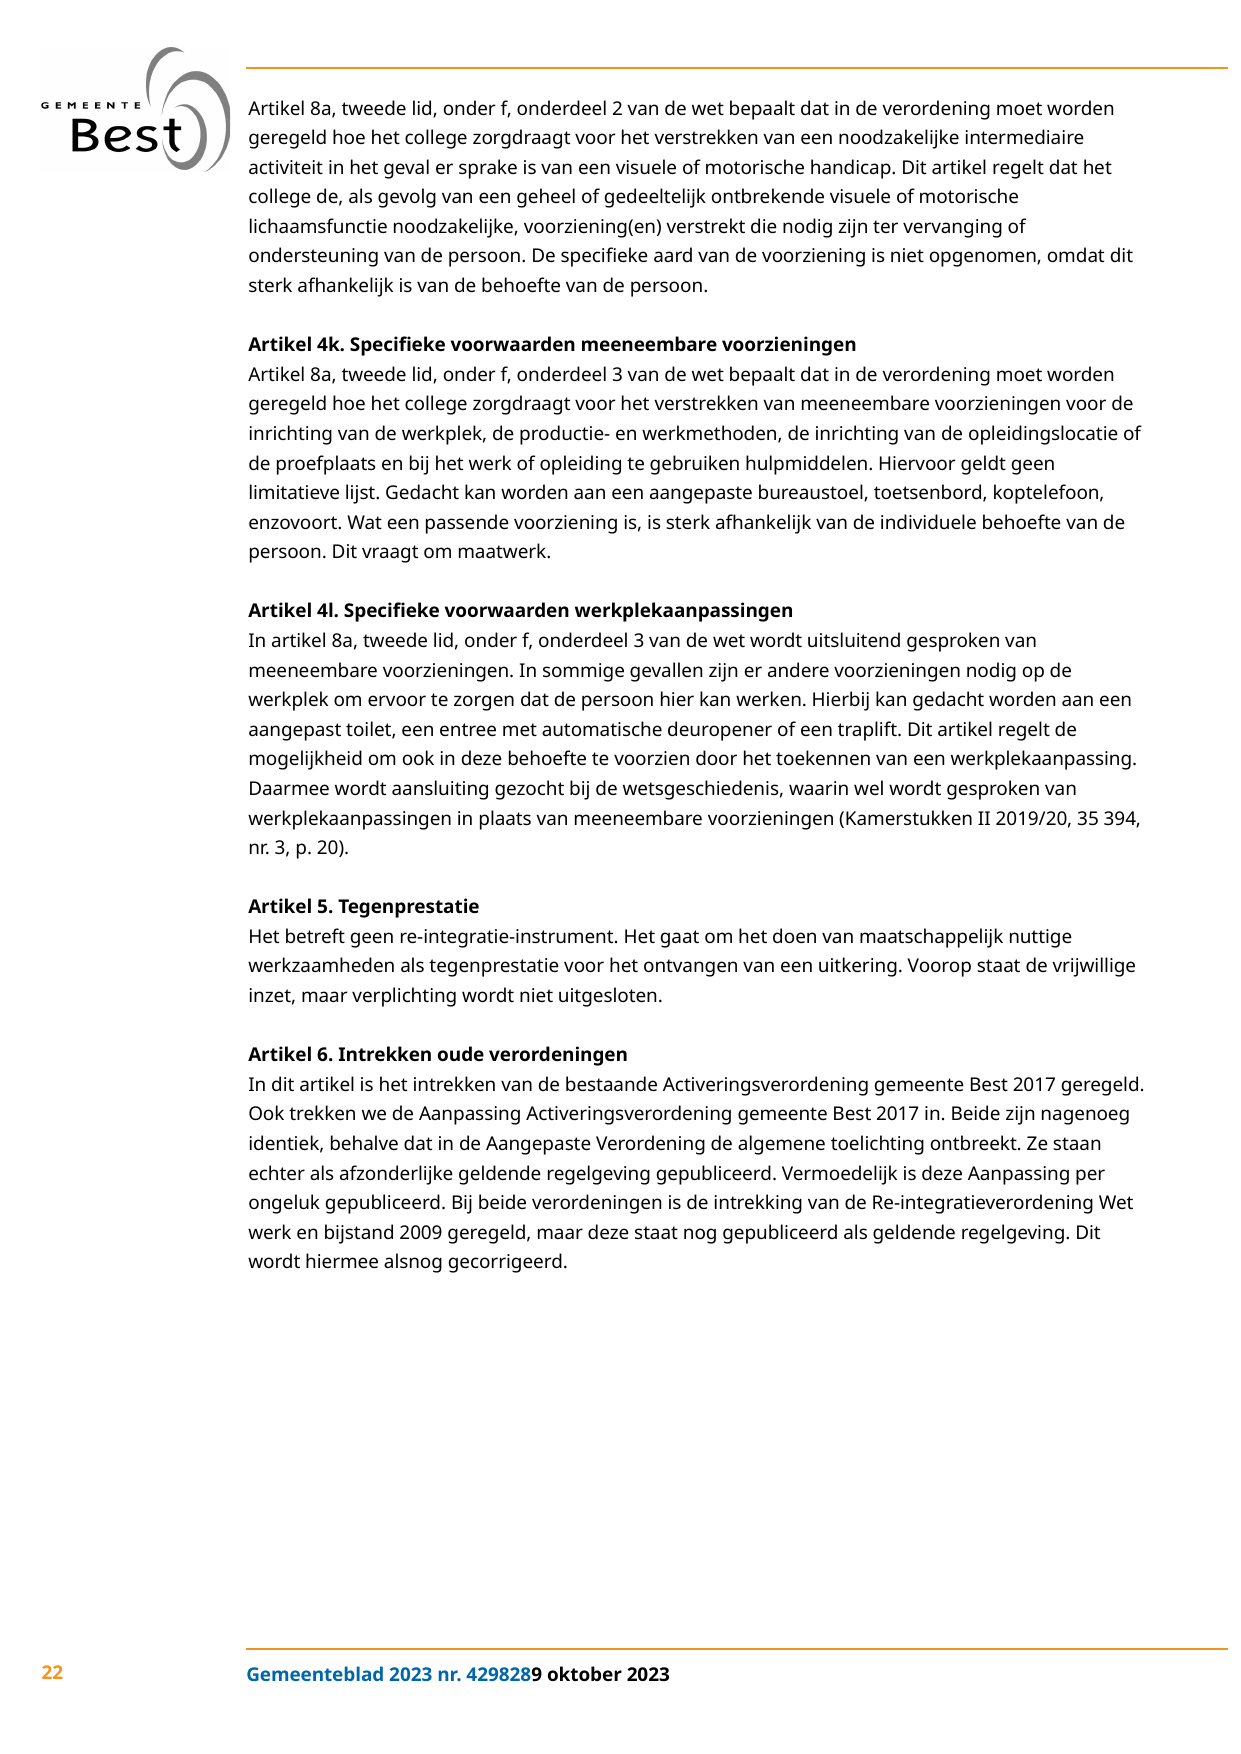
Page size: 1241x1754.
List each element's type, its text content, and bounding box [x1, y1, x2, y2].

text Artikel 6. Intrekken oude verordeningen [248, 1041, 1152, 1067]
picture [41, 47, 231, 172]
text Het betreft geen re-integratie-instrument. Het gaat om het doen van maatschappelijk nuttige werkzaamheden als tegenprestatie voor het ontvangen van een uitkering. Voorop staat de vrijwillige inzet, maar verplichting wordt niet uitgesloten. [248, 923, 1152, 1008]
text Artikel 4k. Specifieke voorwaarden meeneembare voorzieningen [248, 331, 1152, 357]
text Artikel 8a, tweede lid, onder f, onderdeel 3 van de wet bepaalt dat in de verordening moet worden geregeld hoe het college zorgdraagt voor het verstrekken van meeneembare voorzieningen voor de inrichting van de werkplek, de productie- en werkmethoden, de inrichting van de opleidingslocatie of de proefplaats en bij het werk of opleiding te gebruiken hulpmiddelen. Hiervoor geldt geen limitatieve lijst. Gedacht kan worden aan een aangepaste bureaustoel, toetsenbord, koptelefoon, enzovoort. Wat een passende voorziening is, is sterk afhankelijk van de individuele behoefte van de persoon. Dit vraagt om maatwerk. [248, 361, 1152, 564]
text Artikel 4l. Specifieke voorwaarden werkplekaanpassingen [248, 598, 1152, 623]
text Artikel 8a, tweede lid, onder f, onderdeel 2 van de wet bepaalt dat in de verordening moet worden geregeld hoe het college zorgdraagt voor het verstrekken van een noodzakelijke intermediaire activiteit in het geval er sprake is van een visuele of motorische handicap. Dit artikel regelt dat het college de, als gevolg van een geheel of gedeeltelijk ontbrekende visuele of motorische lichaamsfunctie noodzakelijke, voorziening(en) verstrekt die nodig zijn ter vervanging of ondersteuning van de persoon. De specifieke aard van de voorziening is niet opgenomen, omdat dit sterk afhankelijk is van de behoefte van de persoon. [248, 95, 1152, 298]
text In dit artikel is het intrekken van de bestaande Activeringsverordening gemeente Best 2017 geregeld. Ook trekken we de Aanpassing Activeringsverordening gemeente Best 2017 in. Beide zijn nagenoeg identiek, behalve dat in de Aangepaste Verordening de algemene toelichting ontbreekt. Ze staan echter als afzonderlijke geldende regelgeving gepubliceerd. Vermoedelijk is deze Aanpassing per ongeluk gepubliceerd. Bij beide verordeningen is de intrekking van de Re-integratieverordening Wet werk en bijstand 2009 geregeld, maar deze staat nog gepubliceerd als geldende regelgeving. Dit wordt hiermee alsnog gecorrigeerd. [248, 1071, 1152, 1274]
text In artikel 8a, tweede lid, onder f, onderdeel 3 van de wet wordt uitsluitend gesproken van meeneembare voorzieningen. In sommige gevallen zijn er andere voorzieningen nodig op de werkplek om ervoor te zorgen dat de persoon hier kan werken. Hierbij kan gedacht worden aan een aangepast toilet, een entree met automatische deuropener of een traplift. Dit artikel regelt de mogelijkheid om ook in deze behoefte te voorzien door het toekennen van een werkplekaanpassing. Daarmee wordt aansluiting gezocht bij de wetsgeschiedenis, waarin wel wordt gesproken van werkplekaanpassingen in plaats van meeneembare voorzieningen (Kamerstukken II 2019/20, 35 394, nr. 3, p. 20). [248, 627, 1152, 860]
text Artikel 5. Tegenprestatie [248, 893, 1152, 919]
